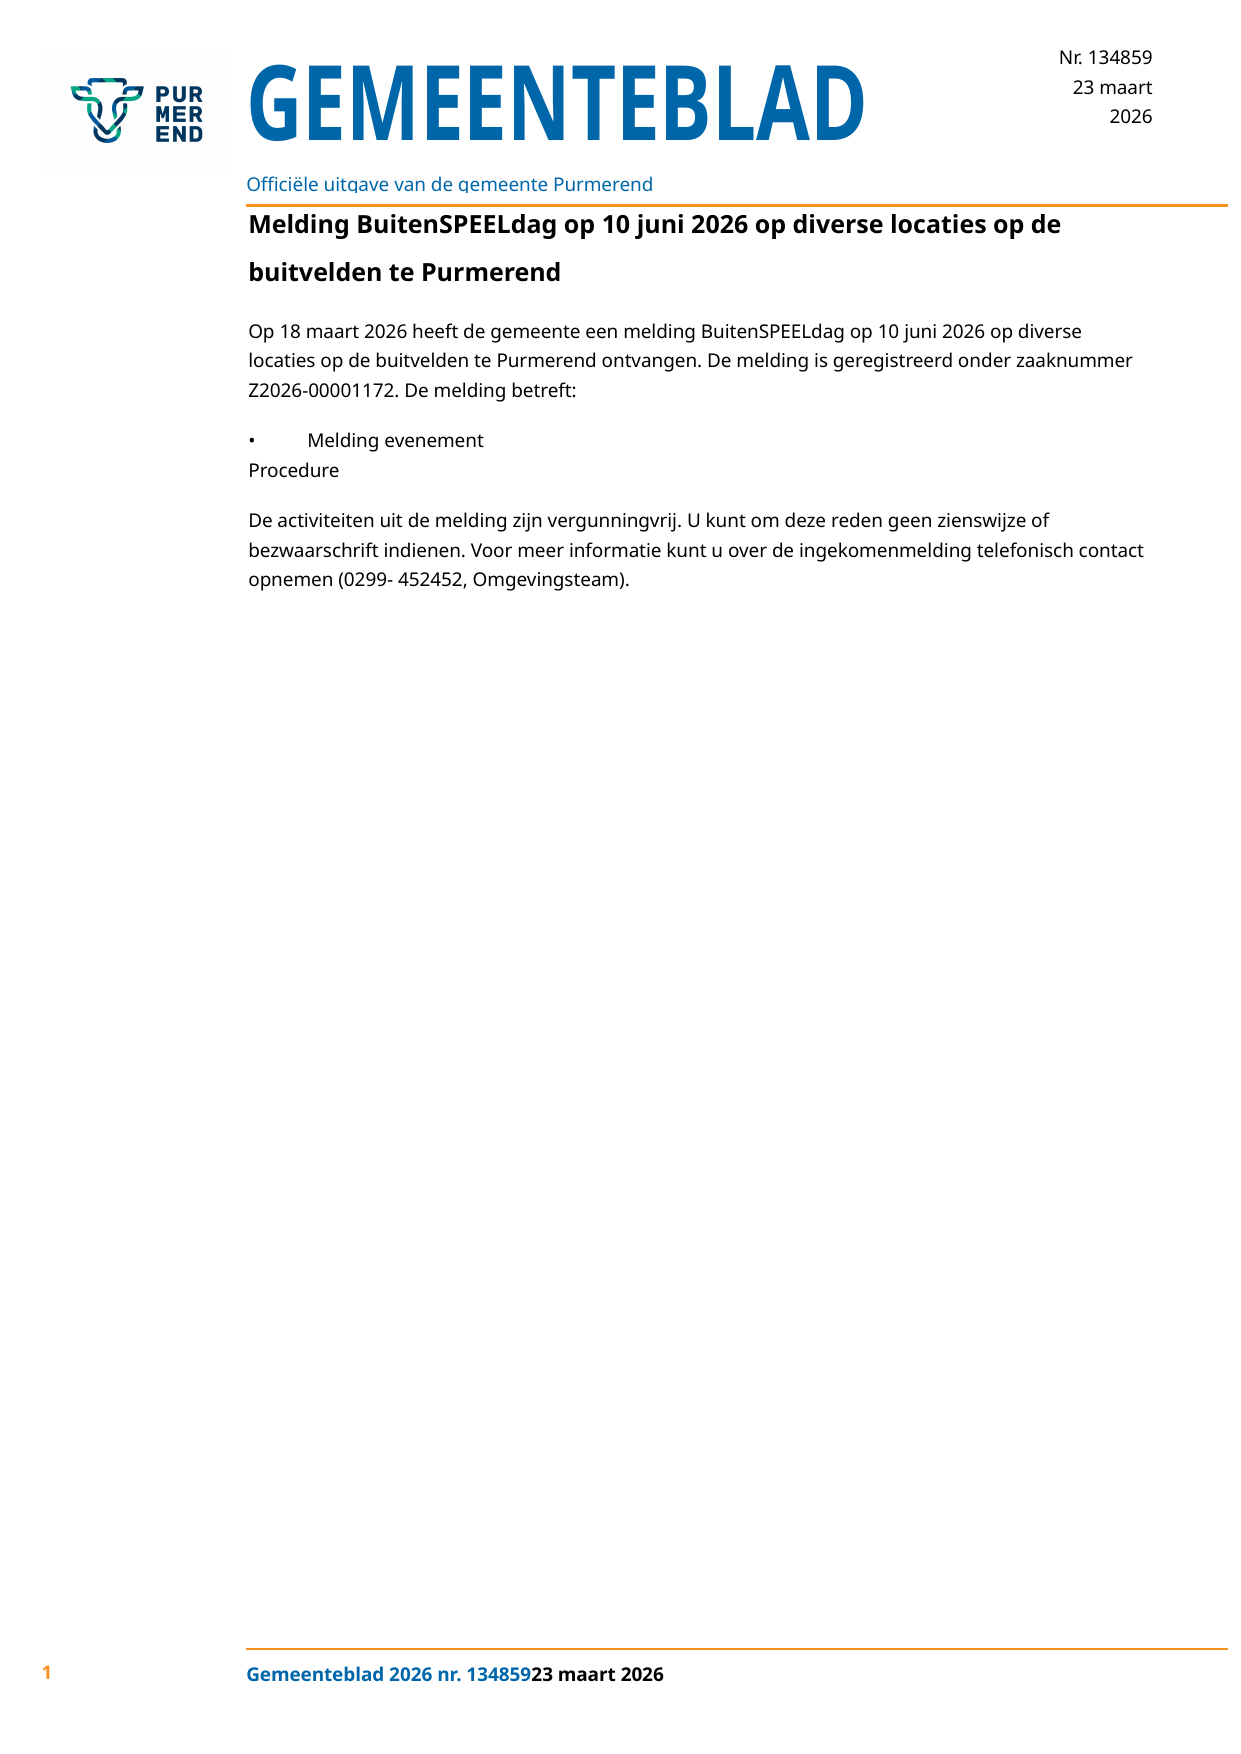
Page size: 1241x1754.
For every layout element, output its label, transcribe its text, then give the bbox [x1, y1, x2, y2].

picture [41, 47, 231, 172]
text Melding BuitenSPEELdag op 10 juni 2026 op diverse locaties op de buitvelden te Purmerend [248, 207, 1152, 288]
text Op 18 maart 2026 heeft de gemeente een melding BuitenSPEELdag op 10 juni 2026 op diverse locaties op de buitvelden te Purmerend ontvangen. De melding is geregistreerd onder zaaknummer Z2026-00001172. De melding betreft: [248, 318, 1152, 403]
text De activiteiten uit de melding zijn vergunningvrij. U kunt om deze reden geen zienswijze of bezwaarschrift indienen. Voor meer informatie kunt u over de ingekomenmelding telefonisch contact opnemen (0299- 452452, Omgevingsteam). [248, 507, 1152, 592]
list Melding evenement [248, 427, 1152, 453]
text Procedure [248, 457, 1152, 483]
